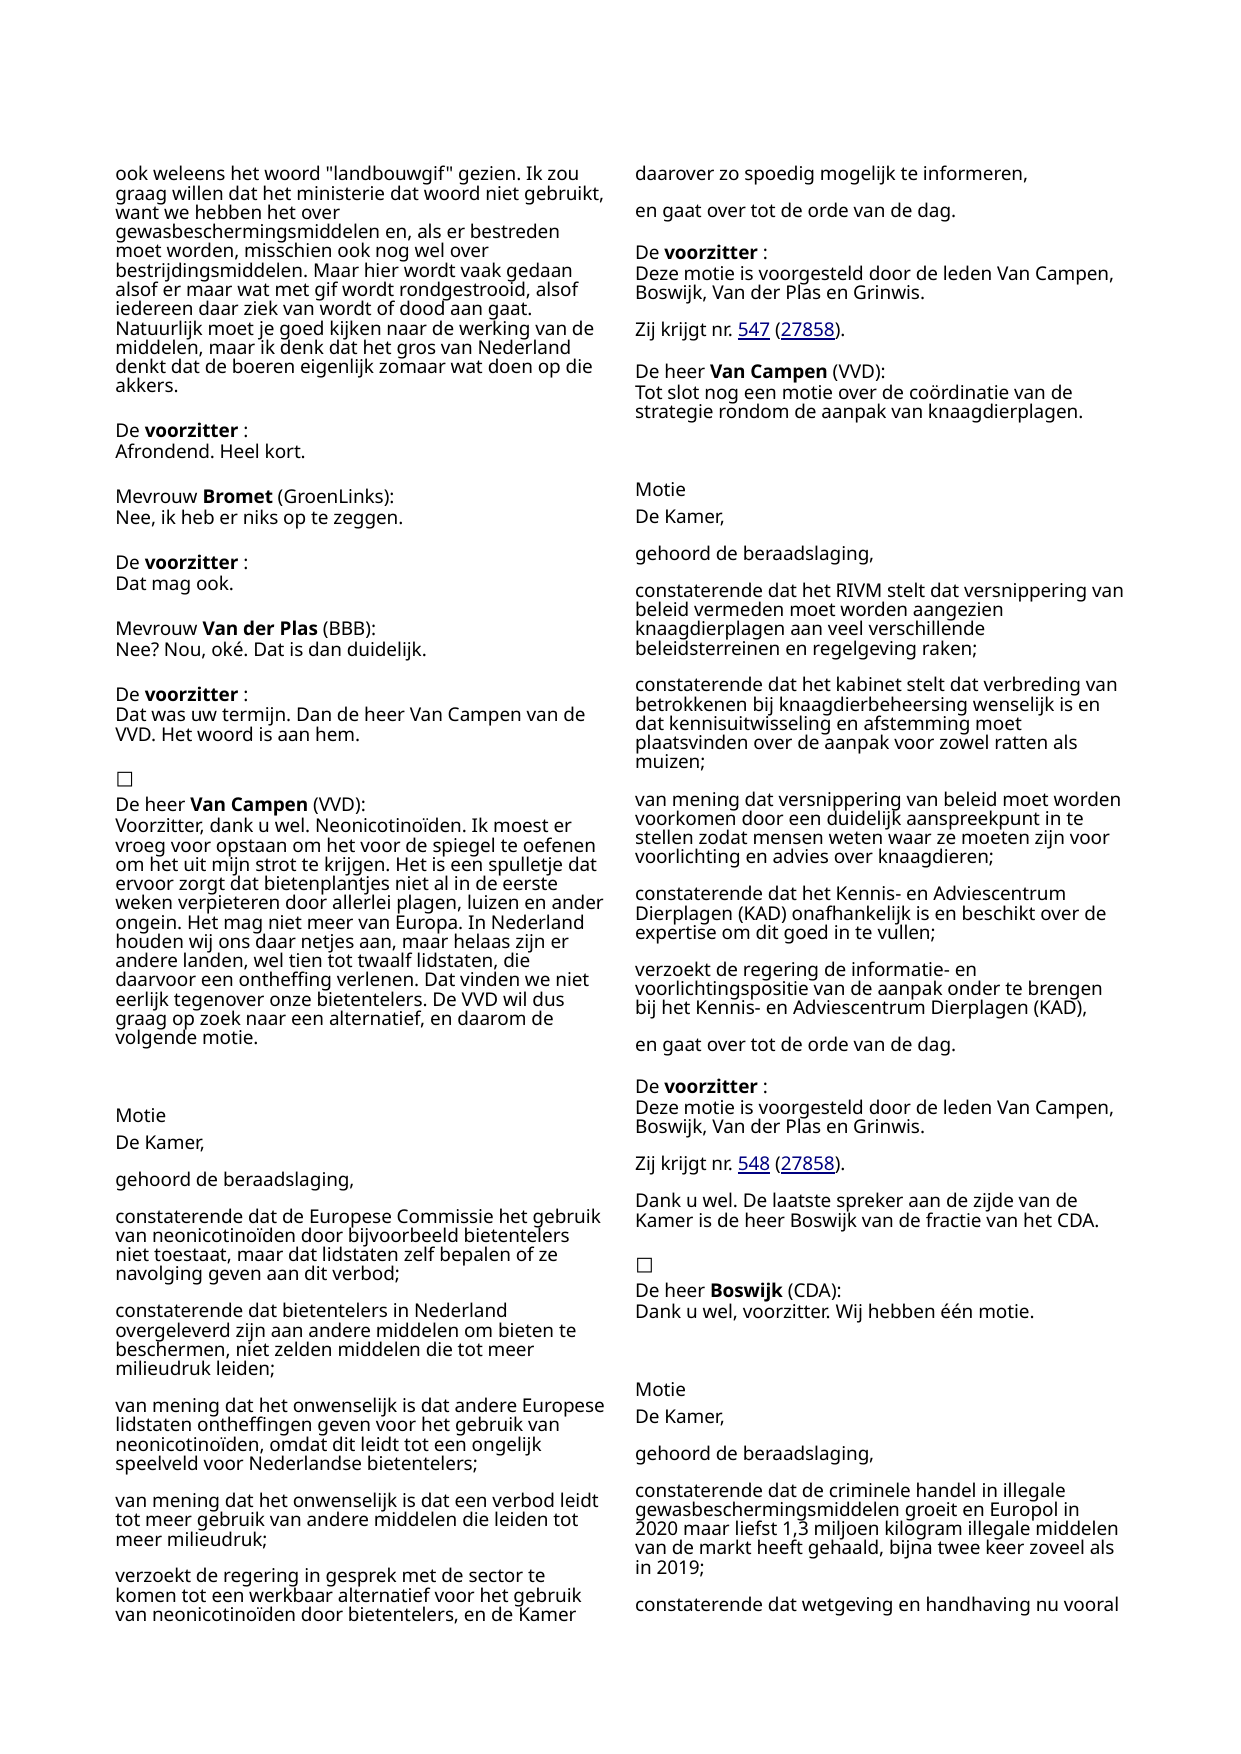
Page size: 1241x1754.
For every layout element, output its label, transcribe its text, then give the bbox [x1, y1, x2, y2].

text Afrondend. Heel kort. [115, 443, 605, 462]
text Nee? Nou, oké. Dat is dan duidelijk. [115, 641, 605, 660]
text Motie [635, 1376, 1125, 1402]
text Deze motie is voorgesteld door de leden Van Campen, Boswijk, Van der Plas en Grinwis. [635, 1099, 1125, 1138]
text Dank u wel, voorzitter. Wij hebben één motie. [635, 1303, 1125, 1322]
text Motie [635, 476, 1125, 502]
text Tot slot nog een motie over de coördinatie van de strategie rondom de aanpak van knaagdierplagen. [635, 384, 1125, 423]
text De voorzitter : [115, 549, 605, 575]
text De voorzitter : [635, 1073, 1125, 1099]
text Deze motie is voorgesteld door de leden Van Campen, Boswijk, Van der Plas en Grinwis. [635, 265, 1125, 303]
text De heer Van Campen (VVD): [115, 792, 605, 817]
text De Kamer, [635, 508, 1125, 527]
text verzoekt de regering in gesprek met de sector te komen tot een werkbaar alternatief voor het gebruik van neonicotinoïden door bietentelers, en de Kamer [115, 1567, 605, 1625]
text constaterende dat de Europese Commissie het gebruik van neonicotinoïden door bijvoorbeeld bietentelers niet toestaat, maar dat lidstaten zelf bepalen of ze navolging geven aan dit verbod; [115, 1208, 605, 1285]
text De voorzitter : [115, 417, 605, 443]
text verzoekt de regering de informatie- en voorlichtingspositie van de aanpak onder te brengen bij het Kennis- en Adviescentrum Dierplagen (KAD), [635, 961, 1125, 1019]
text gehoord de beraadslaging, [115, 1171, 605, 1190]
text Mevrouw Bromet (GroenLinks): [115, 483, 605, 509]
text Dat mag ook. [115, 575, 605, 594]
text De Kamer, [635, 1408, 1125, 1427]
text gehoord de beraadslaging, [635, 545, 1125, 564]
text constaterende dat het RIVM stelt dat versnippering van beleid vermeden moet worden aangezien knaagdierplagen aan veel verschillende beleidsterreinen en regelgeving raken; [635, 582, 1125, 659]
text Motie [115, 1102, 605, 1128]
text ⬜ [635, 1252, 1125, 1277]
text ook weleens het woord "landbouwgif" gezien. Ik zou graag willen dat het ministerie dat woord niet gebruikt, want we hebben het over gewasbeschermingsmiddelen en, als er bestreden moet worden, misschien ook nog wel over bestrijdingsmiddelen. Maar hier wordt vaak gedaan alsof er maar wat met gif wordt rondgestrooid, alsof iedereen daar ziek van wordt of dood aan gaat. Natuurlijk moet je goed kijken naar de werking van de middelen, maar ik denk dat het gros van Nederland denkt dat de boeren eigenlijk zomaar wat doen op die akkers. [115, 165, 605, 397]
text constaterende dat de criminele handel in illegale gewasbeschermingsmiddelen groeit en Europol in 2020 maar liefst 1,3 miljoen kilogram illegale middelen van de markt heeft gehaald, bijna twee keer zoveel als in 2019; [635, 1482, 1125, 1578]
text De voorzitter : [635, 239, 1125, 265]
text constaterende dat bietentelers in Nederland overgeleverd zijn aan andere middelen om bieten te beschermen, niet zelden middelen die tot meer milieudruk leiden; [115, 1302, 605, 1379]
text van mening dat het onwenselijk is dat andere Europese lidstaten ontheffingen geven voor het gebruik van neonicotinoïden, omdat dit leidt tot een ongelijk speelveld voor Nederlandse bietentelers; [115, 1397, 605, 1474]
text en gaat over tot de orde van de dag. [635, 1036, 1125, 1056]
text De heer Boswijk (CDA): [635, 1277, 1125, 1303]
text Zij krijgt nr. 547 (27858). [635, 321, 1125, 341]
text De Kamer, [115, 1134, 605, 1153]
text Zij krijgt nr. 548 (27858). [635, 1155, 1125, 1174]
text en gaat over tot de orde van de dag. [635, 202, 1125, 222]
text De heer Van Campen (VVD): [635, 358, 1125, 384]
text De voorzitter : [115, 681, 605, 706]
text constaterende dat het kabinet stelt dat verbreding van betrokkenen bij knaagdierbeheersing wenselijk is en dat kennisuitwisseling en afstemming moet plaatsvinden over de aanpak voor zowel ratten als muizen; [635, 676, 1125, 773]
text Mevrouw Van der Plas (BBB): [115, 615, 605, 641]
text Voorzitter, dank u wel. Neonicotinoïden. Ik moest er vroeg voor opstaan om het voor de spiegel te oefenen om het uit mijn strot te krijgen. Het is een spulletje dat ervoor zorgt dat bietenplantjes niet al in de eerste weken verpieteren door allerlei plagen, luizen en ander ongein. Het mag niet meer van Europa. In Nederland houden wij ons daar netjes aan, maar helaas zijn er andere landen, wel tien tot twaalf lidstaten, die daarvoor een ontheffing verlenen. Dat vinden we niet eerlijk tegenover onze bietentelers. De VVD wil dus graag op zoek naar een alternatief, en daarom de volgende motie. [115, 817, 605, 1048]
text ⬜ [115, 766, 605, 792]
text Dank u wel. De laatste spreker aan de zijde van de Kamer is de heer Boswijk van de fractie van het CDA. [635, 1192, 1125, 1231]
text van mening dat versnippering van beleid moet worden voorkomen door een duidelijk aanspreekpunt in te stellen zodat mensen weten waar ze moeten zijn voor voorlichting en advies over knaagdieren; [635, 791, 1125, 868]
text Dat was uw termijn. Dan de heer Van Campen van de VVD. Het woord is aan hem. [115, 706, 605, 745]
text daarover zo spoedig mogelijk te informeren, [635, 165, 1125, 184]
text constaterende dat het Kennis- en Adviescentrum Dierplagen (KAD) onafhankelijk is en beschikt over de expertise om dit goed in te vullen; [635, 885, 1125, 943]
text gehoord de beraadslaging, [635, 1444, 1125, 1464]
text van mening dat het onwenselijk is dat een verbod leidt tot meer gebruik van andere middelen die leiden tot meer milieudruk; [115, 1492, 605, 1550]
text constaterende dat wetgeving en handhaving nu vooral [635, 1596, 1125, 1615]
text Nee, ik heb er niks op te zeggen. [115, 509, 605, 528]
